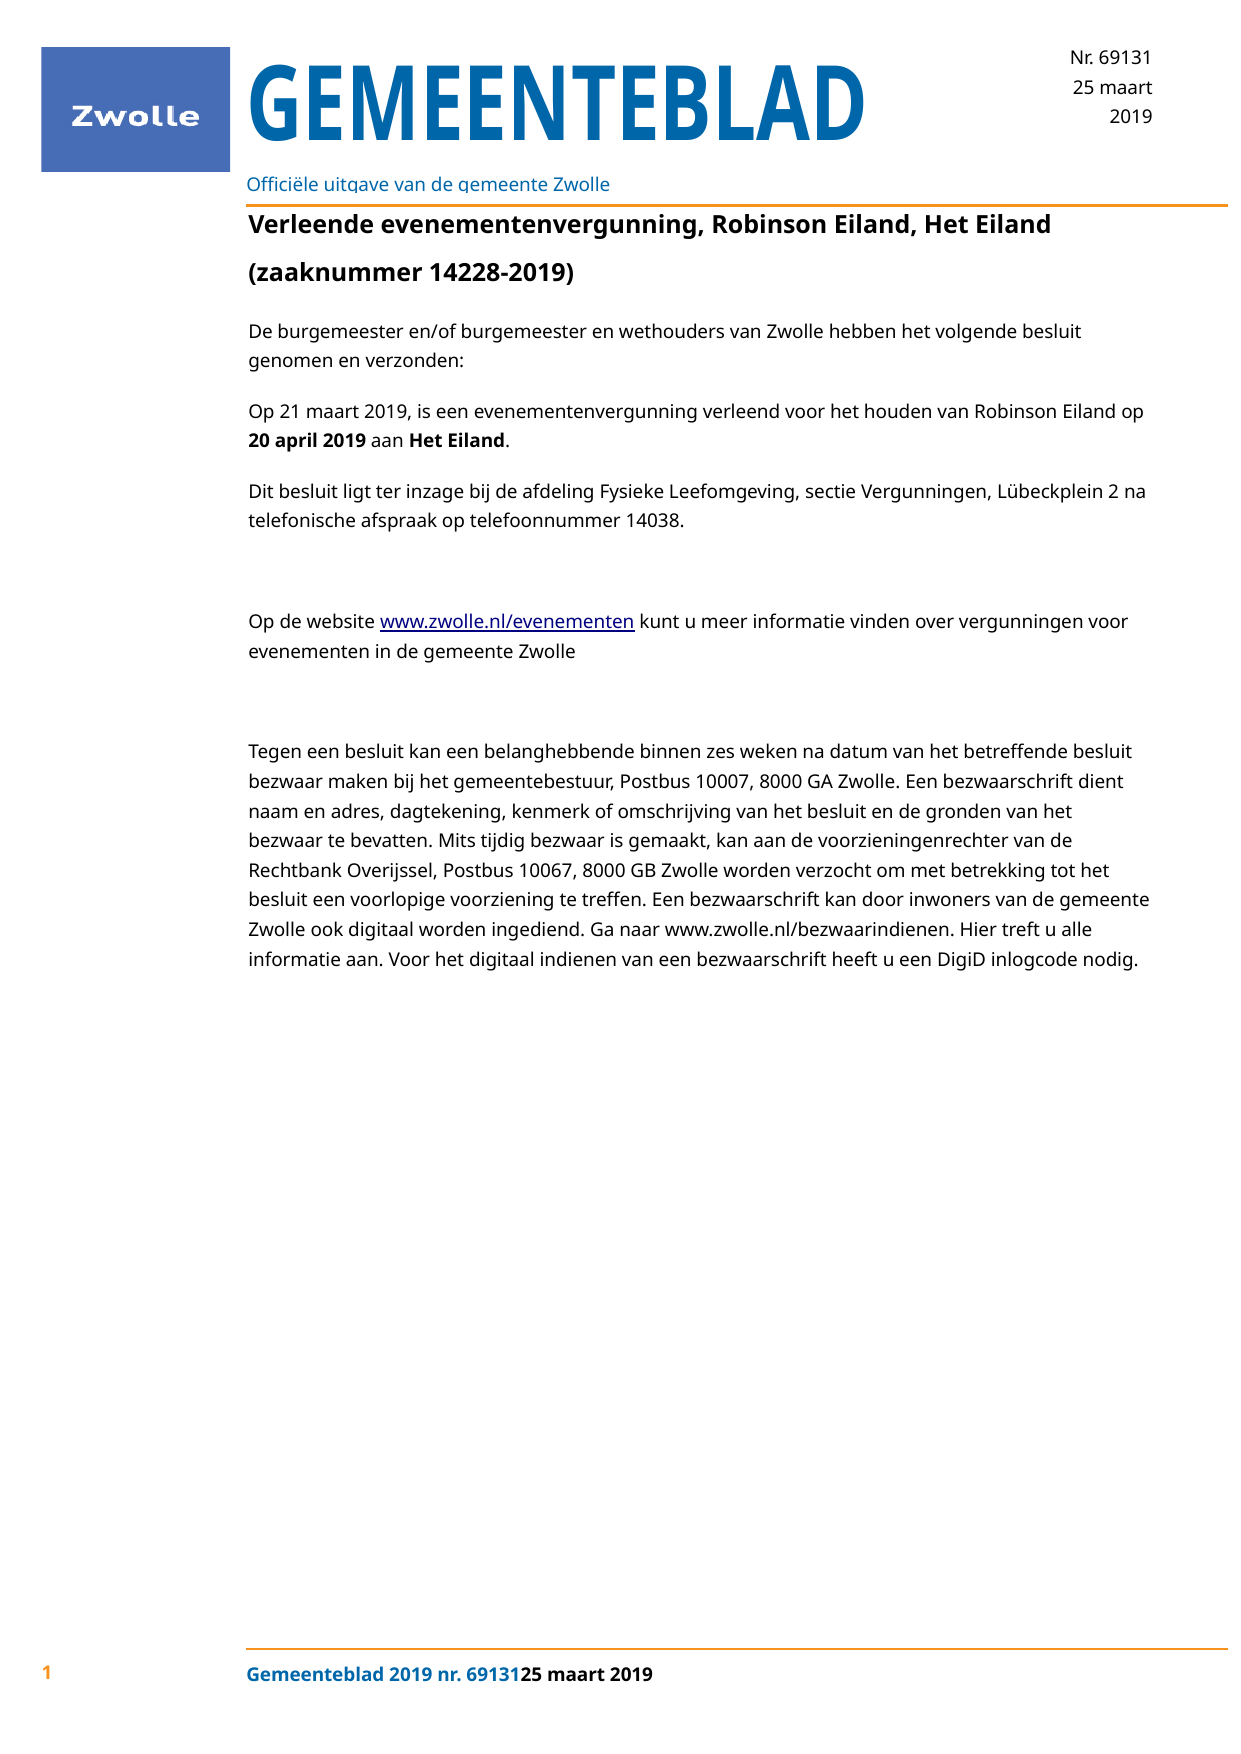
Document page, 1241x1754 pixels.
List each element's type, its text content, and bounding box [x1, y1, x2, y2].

text Dit besluit ligt ter inzage bij de afdeling Fysieke Leefomgeving, sectie Vergunningen, Lübeckplein 2 na telefonische afspraak op telefoonnummer 14038. [248, 478, 1152, 533]
text Verleende evenementenvergunning, Robinson Eiland, Het Eiland (zaaknummer 14228-2019) [248, 207, 1152, 288]
text De burgemeester en/of burgemeester en wethouders van Zwolle hebben het volgende besluit genomen en verzonden: [248, 318, 1152, 373]
picture [41, 47, 231, 172]
text Op de website www.zwolle.nl/evenementen kunt u meer informatie vinden over vergunningen voor evenementen in de gemeente Zwolle [248, 608, 1152, 664]
text Op 21 maart 2019, is een evenementenvergunning verleend voor het houden van Robinson Eiland op 20 april 2019 aan Het Eiland. [248, 398, 1152, 453]
text Tegen een besluit kan een belanghebbende binnen zes weken na datum van het betreffende besluit bezwaar maken bij het gemeentebestuur, Postbus 10007, 8000 GA Zwolle. Een bezwaarschrift dient naam en adres, dagtekening, kenmerk of omschrijving van het besluit en de gronden van het bezwaar te bevatten. Mits tijdig bezwaar is gemaakt, kan aan de voorzieningenrechter van de Rechtbank Overijssel, Postbus 10067, 8000 GB Zwolle worden verzocht om met betrekking tot het besluit een voorlopige voorziening te treffen. Een bezwaarschrift kan door inwoners van de gemeente Zwolle ook digitaal worden ingediend. Ga naar www.zwolle.nl/bezwaarindienen. Hier treft u alle informatie aan. Voor het digitaal indienen van een bezwaarschrift heeft u een DigiD inlogcode nodig. [248, 739, 1152, 972]
